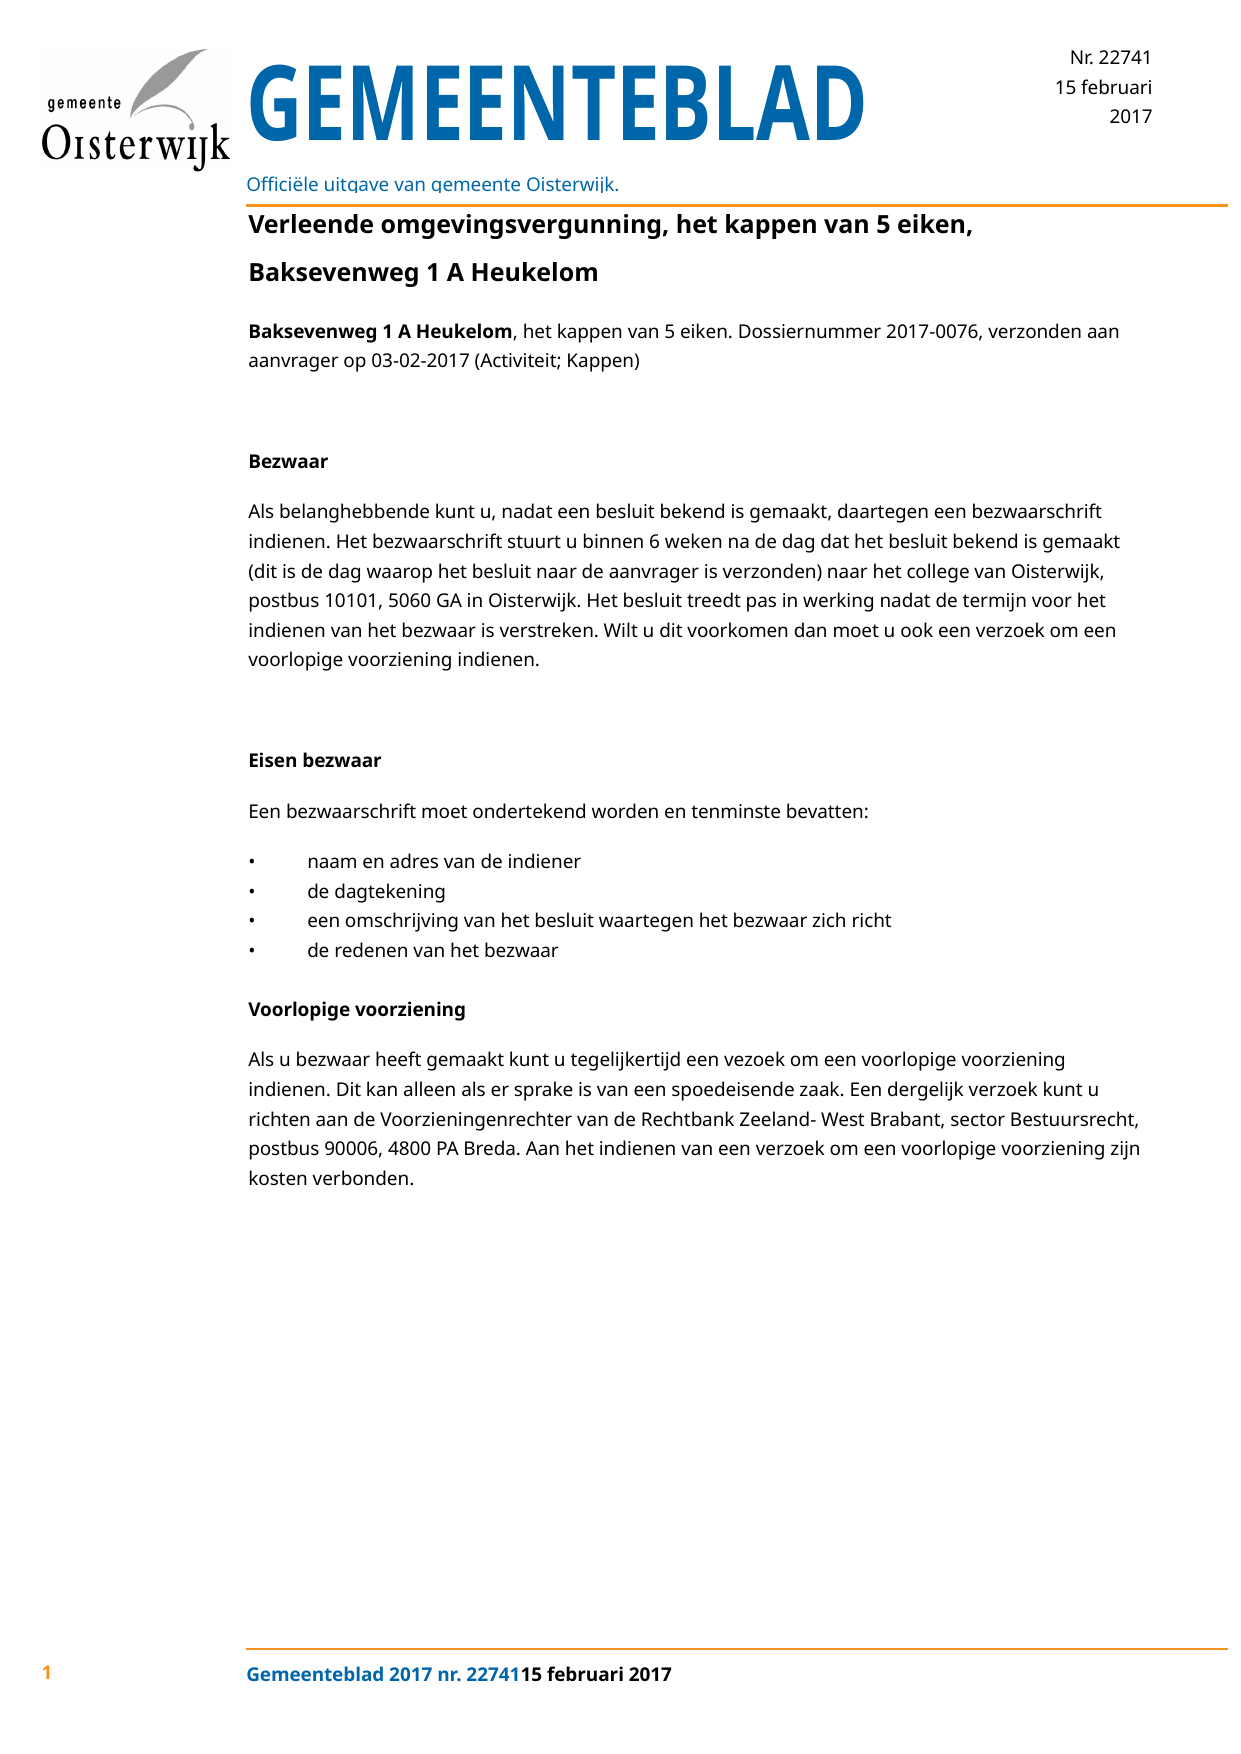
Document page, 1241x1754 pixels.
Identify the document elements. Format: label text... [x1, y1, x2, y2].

list de redenen van het bezwaar [248, 937, 1152, 963]
text Een bezwaarschrift moet ondertekend worden en tenminste bevatten: [248, 798, 1152, 824]
list een omschrijving van het besluit waartegen het bezwaar zich richt [248, 907, 1152, 933]
text Bezwaar [248, 448, 1152, 474]
text Voorlopige voorziening [248, 996, 1152, 1022]
text Als belanghebbende kunt u, nadat een besluit bekend is gemaakt, daartegen een bezwaarschrift indienen. Het bezwaarschrift stuurt u binnen 6 weken na de dag dat het besluit bekend is gemaakt (dit is de dag waarop het besluit naar de aanvrager is verzonden) naar het college van Oisterwijk, postbus 10101, 5060 GA in Oisterwijk. Het besluit treedt pas in werking nadat de termijn voor het indienen van het bezwaar is verstreken. Wilt u dit voorkomen dan moet u ook een verzoek om een voorlopige voorziening indienen. [248, 499, 1152, 672]
list de dagtekening [248, 878, 1152, 904]
text Als u bezwaar heeft gemaakt kunt u tegelijkertijd een vezoek om een voorlopige voorziening indienen. Dit kan alleen als er sprake is van een spoedeisende zaak. Een dergelijk verzoek kunt u richten aan de Voorzieningenrechter van de Rechtbank Zeeland- West Brabant, sector Bestuursrecht, postbus 90006, 4800 PA Breda. Aan het indienen van een verzoek om een voorlopige voorziening zijn kosten verbonden. [248, 1047, 1152, 1191]
text Eisen bezwaar [248, 747, 1152, 773]
picture [41, 47, 231, 172]
text Verleende omgevingsvergunning, het kappen van 5 eiken, Baksevenweg 1 A Heukelom [248, 207, 1152, 288]
list naam en adres van de indiener [248, 848, 1152, 874]
text Baksevenweg 1 A Heukelom, het kappen van 5 eiken. Dossiernummer 2017-0076, verzonden aan aanvrager op 03-02-2017 (Activiteit; Kappen) [248, 318, 1152, 373]
